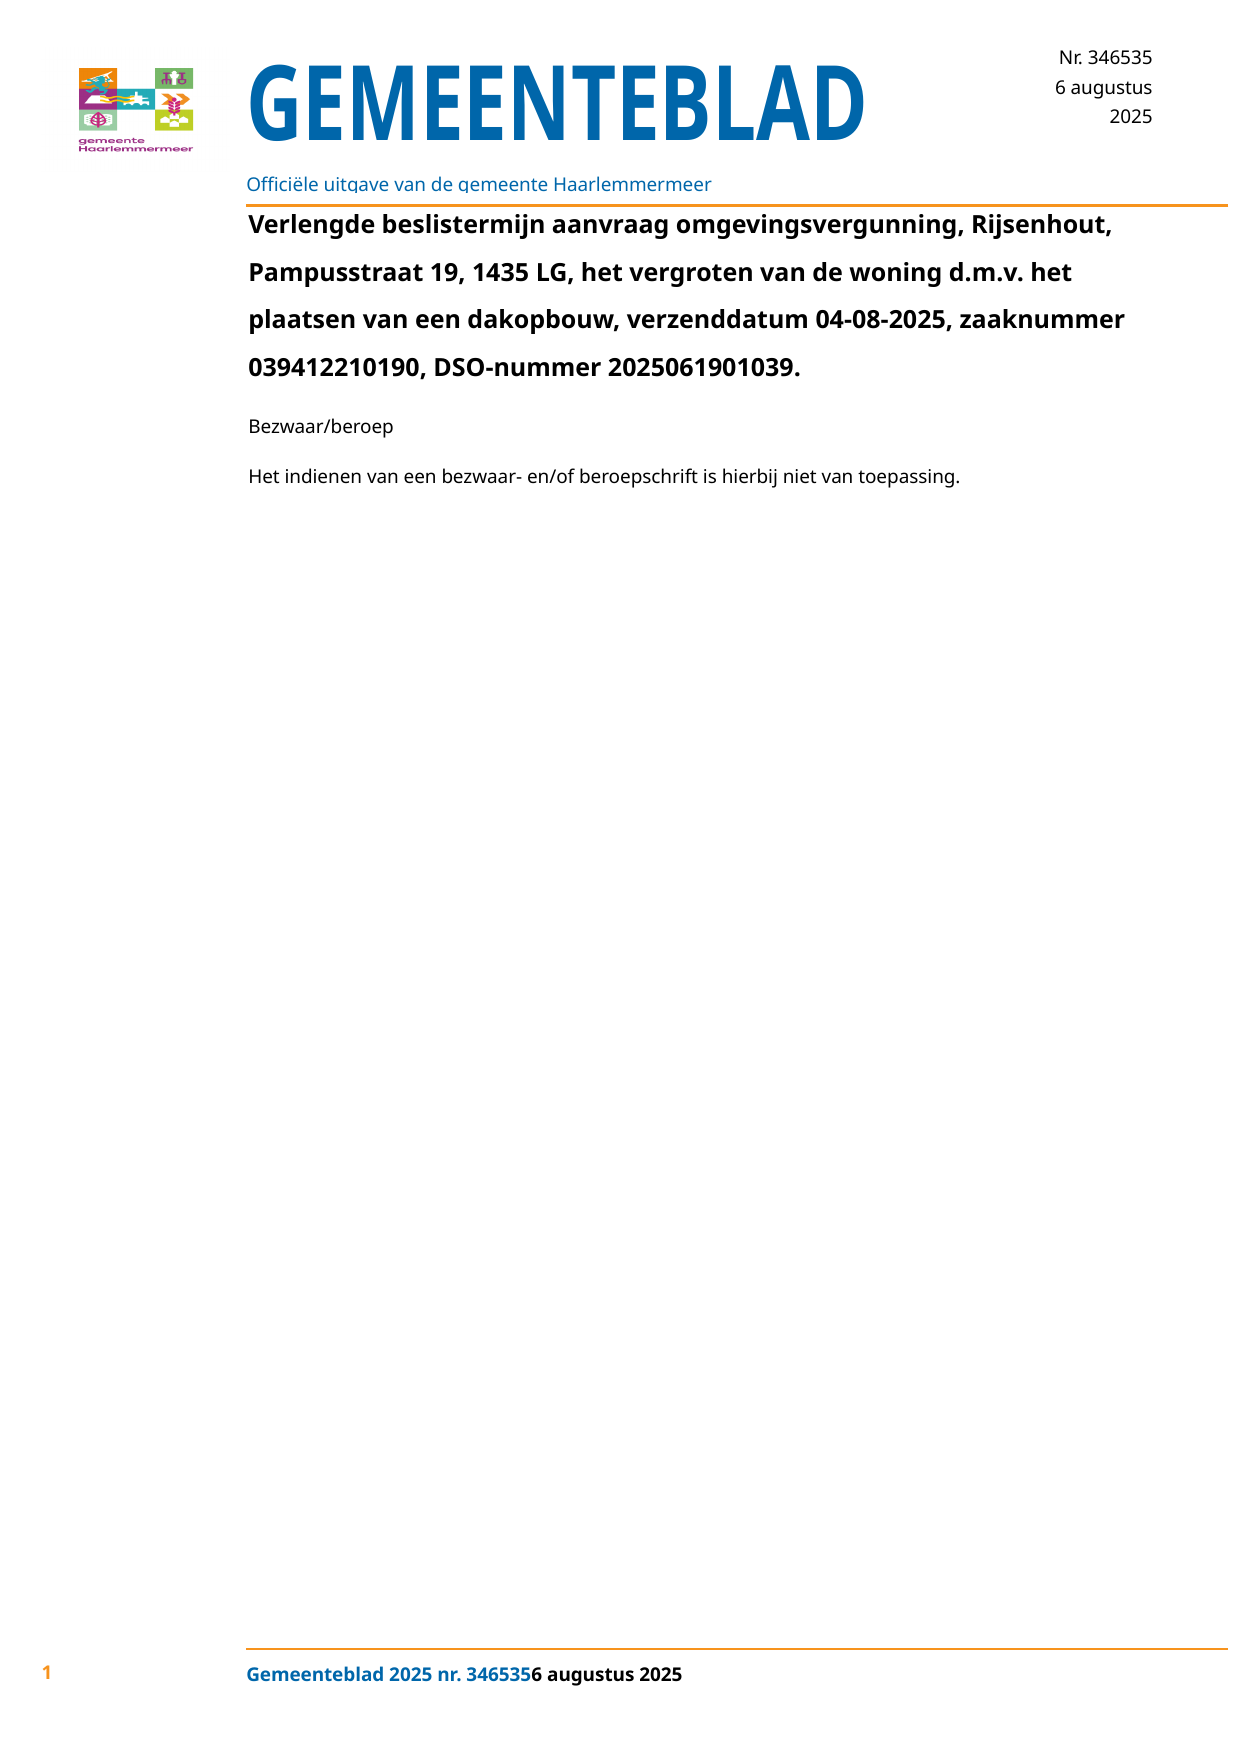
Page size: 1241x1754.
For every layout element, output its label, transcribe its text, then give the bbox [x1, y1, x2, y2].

text Verlengde beslistermijn aanvraag omgevingsvergunning, Rijsenhout, Pampusstraat 19, 1435 LG, het vergroten van de woning d.m.v. het plaatsen van een dakopbouw, verzenddatum 04-08-2025, zaaknummer 039412210190, DSO-nummer 2025061901039. [248, 207, 1152, 384]
text Het indienen van een bezwaar- en/of beroepschrift is hierbij niet van toepassing. [248, 463, 1152, 489]
picture [41, 47, 231, 172]
text Bezwaar/beroep [248, 413, 1152, 439]
